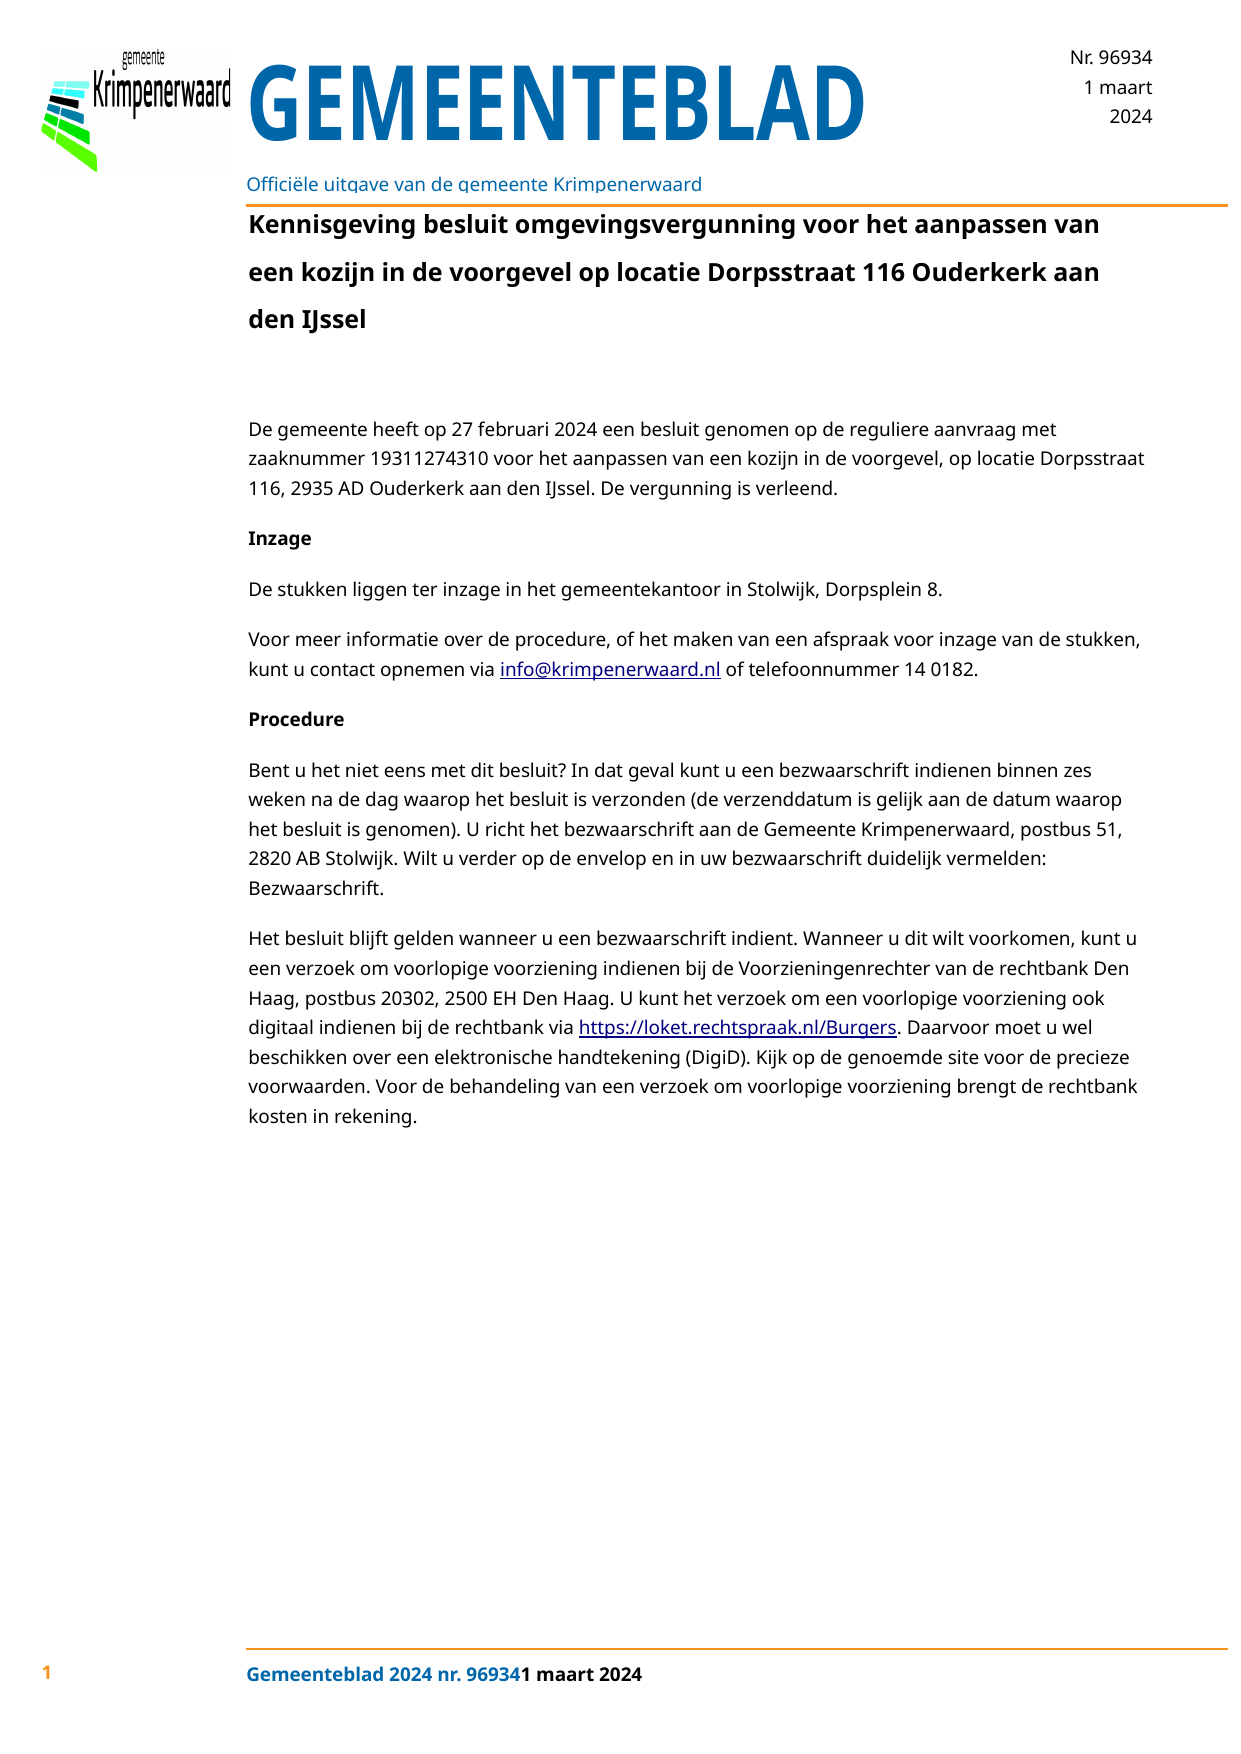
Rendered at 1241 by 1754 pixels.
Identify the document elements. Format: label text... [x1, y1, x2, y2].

text Kennisgeving besluit omgevingsvergunning voor het aanpassen van een kozijn in de voorgevel op locatie Dorpsstraat 116 Ouderkerk aan den IJssel [248, 207, 1152, 336]
text Bent u het niet eens met dit besluit? In dat geval kunt u een bezwaarschrift indienen binnen zes weken na de dag waarop het besluit is verzonden (de verzenddatum is gelijk aan de datum waarop het besluit is genomen). U richt het bezwaarschrift aan de Gemeente Krimpenerwaard, postbus 51, 2820 AB Stolwijk. Wilt u verder op de envelop en in uw bezwaarschrift duidelijk vermelden: Bezwaarschrift. [248, 757, 1152, 901]
text Procedure [248, 706, 1152, 732]
text Inzage [248, 526, 1152, 551]
text De gemeente heeft op 27 februari 2024 een besluit genomen op de reguliere aanvraag met zaaknummer 19311274310 voor het aanpassen van een kozijn in de voorgevel, op locatie Dorpsstraat 116, 2935 AD Ouderkerk aan den IJssel. De vergunning is verleend. [248, 416, 1152, 501]
text Voor meer informatie over de procedure, of het maken van een afspraak voor inzage van de stukken, kunt u contact opnemen via info@krimpenerwaard.nl of telefoonnummer 14 0182. [248, 626, 1152, 682]
text De stukken liggen ter inzage in het gemeentekantoor in Stolwijk, Dorpsplein 8. [248, 576, 1152, 602]
picture [41, 47, 231, 172]
text Het besluit blijft gelden wanneer u een bezwaarschrift indient. Wanneer u dit wilt voorkomen, kunt u een verzoek om voorlopige voorziening indienen bij de Voorzieningenrechter van de rechtbank Den Haag, postbus 20302, 2500 EH Den Haag. U kunt het verzoek om een voorlopige voorziening ook digitaal indienen bij de rechtbank via https://loket.rechtspraak.nl/Burgers. Daarvoor moet u wel beschikken over een elektronische handtekening (DigiD). Kijk op de genoemde site voor de precieze voorwaarden. Voor de behandeling van een verzoek om voorlopige voorziening brengt de rechtbank kosten in rekening. [248, 926, 1152, 1129]
